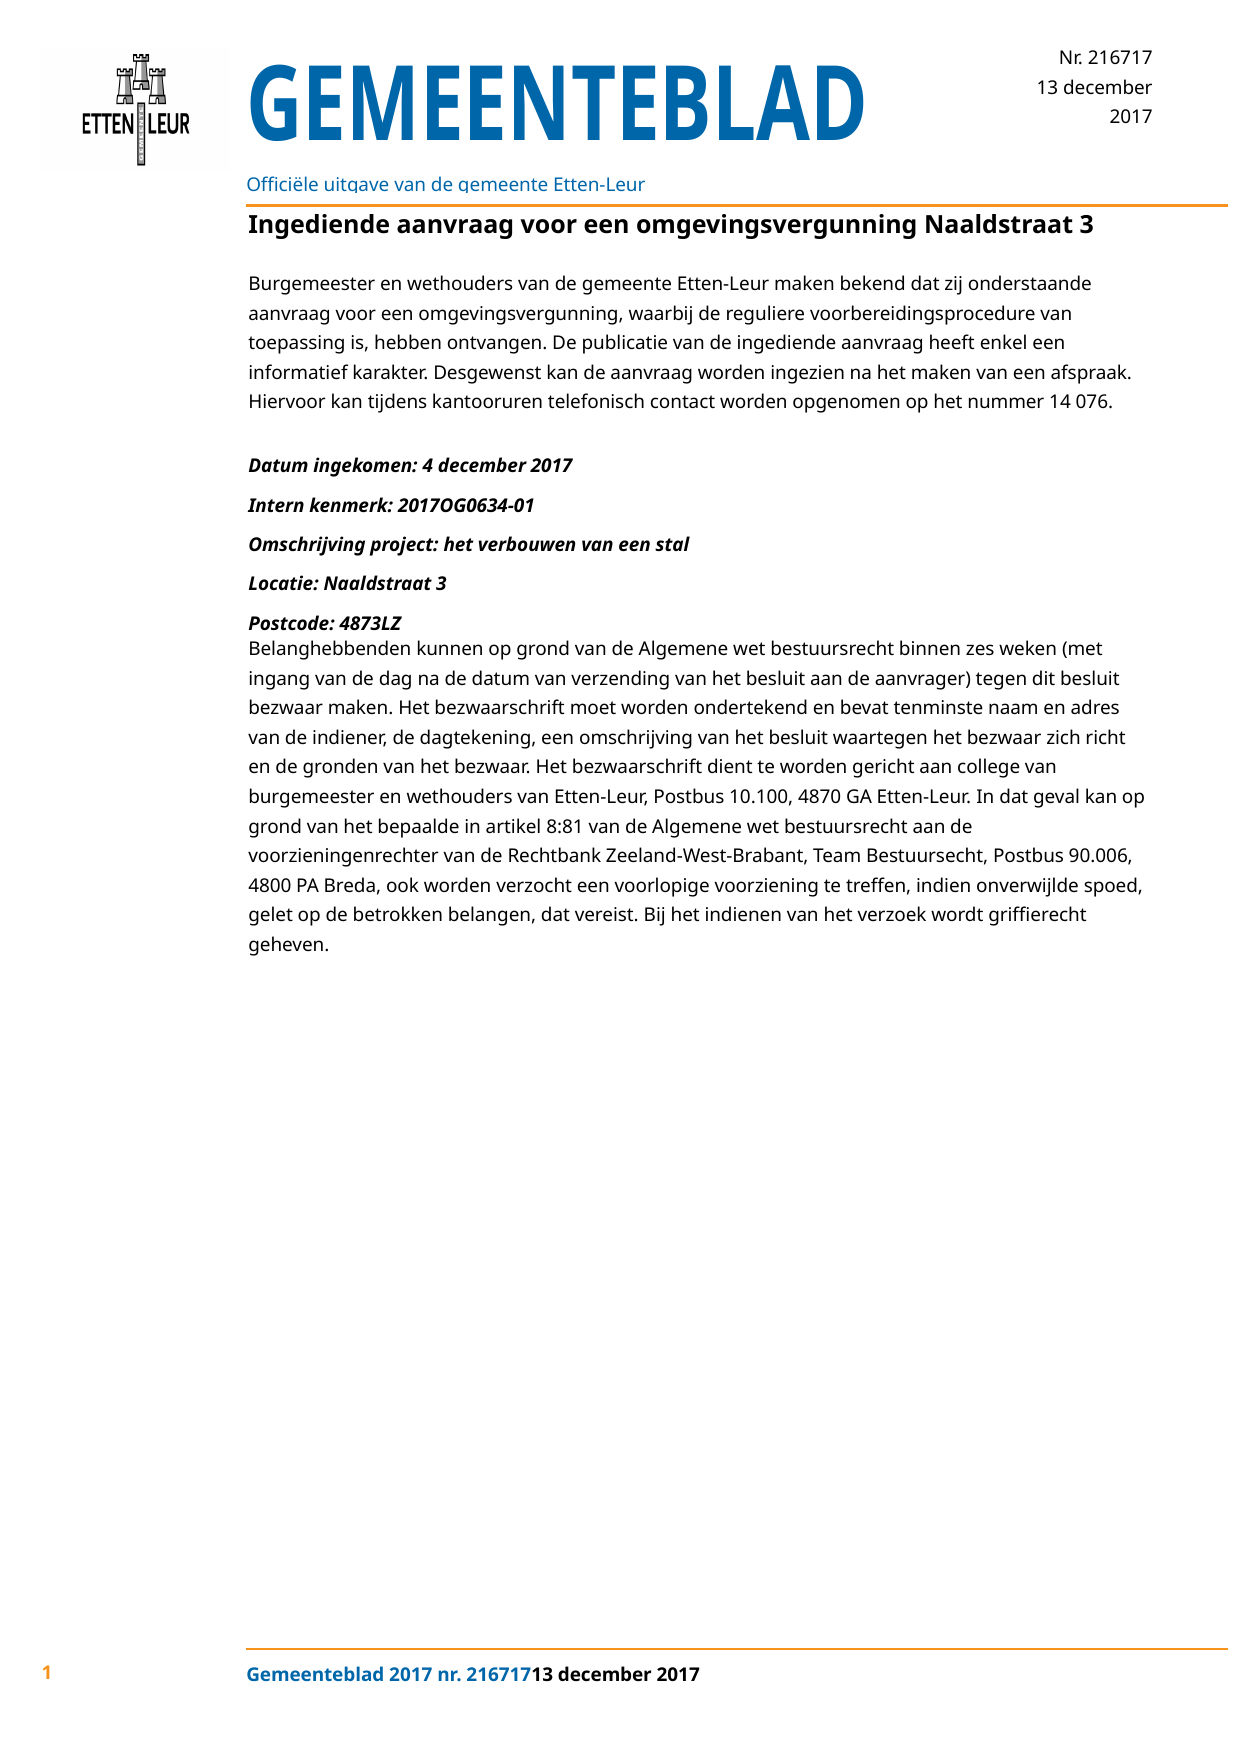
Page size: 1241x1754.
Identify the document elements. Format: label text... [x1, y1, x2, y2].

text Intern kenmerk: 2017OG0634-01 [248, 492, 1152, 518]
text Omschrijving project: het verbouwen van een stal [248, 531, 1152, 557]
text Datum ingekomen: 4 december 2017 [248, 453, 1152, 478]
text Locatie: Naaldstraat 3 [248, 570, 1152, 596]
text Postcode: 4873LZ [248, 610, 1152, 635]
picture [41, 47, 231, 172]
text Belanghebbenden kunnen op grond van de Algemene wet bestuursrecht binnen zes weken (met ingang van de dag na de datum van verzending van het besluit aan de aanvrager) tegen dit besluit bezwaar maken. Het bezwaarschrift moet worden ondertekend en bevat tenminste naam en adres van de indiener, de dagtekening, een omschrijving van het besluit waartegen het bezwaar zich richt en de gronden van het bezwaar. Het bezwaarschrift dient te worden gericht aan college van burgemeester en wethouders van Etten-Leur, Postbus 10.100, 4870 GA Etten-Leur. In dat geval kan op grond van het bepaalde in artikel 8:81 van de Algemene wet bestuursrecht aan de voorzieningenrechter van de Rechtbank Zeeland-West-Brabant, Team Bestuursecht, Postbus 90.006, 4800 PA Breda, ook worden verzocht een voorlopige voorziening te treffen, indien onverwijlde spoed, gelet op de betrokken belangen, dat vereist. Bij het indienen van het verzoek wordt griffierecht geheven. [248, 635, 1152, 957]
text Burgemeester en wethouders van de gemeente Etten-Leur maken bekend dat zij onderstaande aanvraag voor een omgevingsvergunning, waarbij de reguliere voorbereidingsprocedure van toepassing is, hebben ontvangen. De publicatie van de ingediende aanvraag heeft enkel een informatief karakter. Desgewenst kan de aanvraag worden ingezien na het maken van een afspraak. Hiervoor kan tijdens kantooruren telefonisch contact worden opgenomen op het nummer 14 076. [248, 270, 1152, 414]
text Ingediende aanvraag voor een omgevingsvergunning Naaldstraat 3 [248, 207, 1152, 241]
